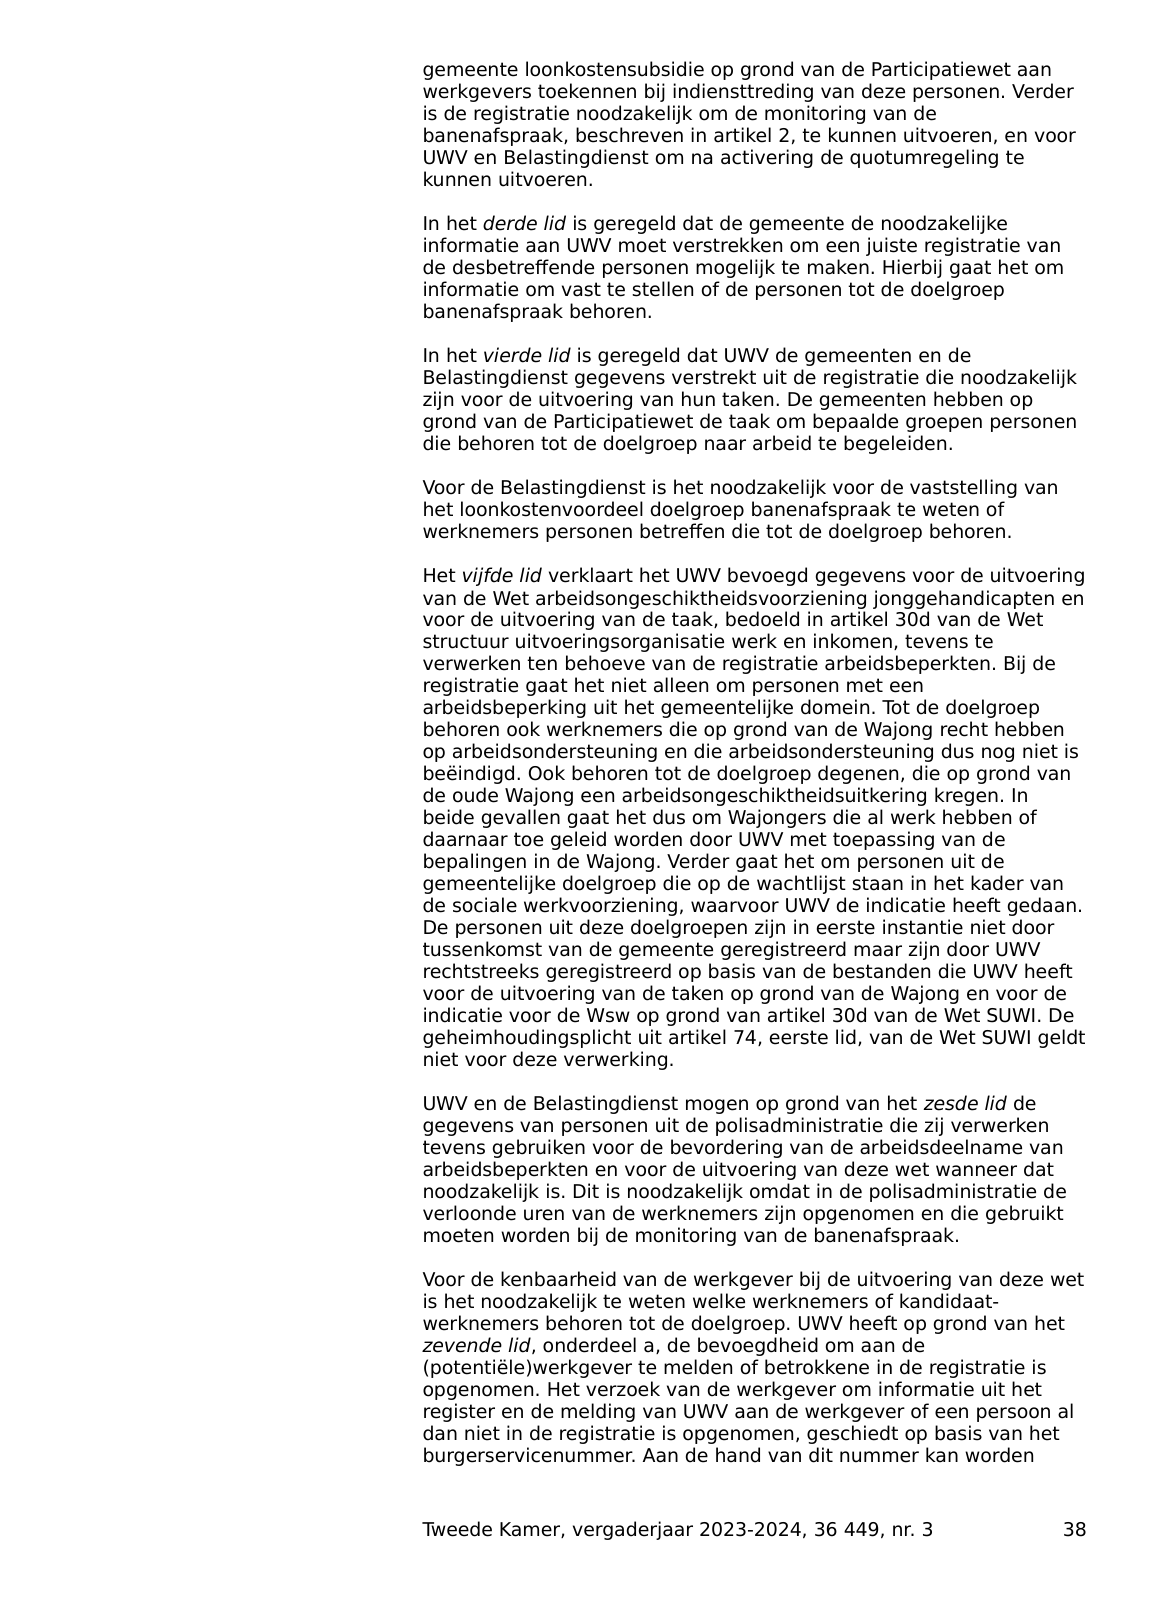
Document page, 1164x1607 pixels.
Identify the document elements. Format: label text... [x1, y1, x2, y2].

text Voor de kenbaarheid van de werkgever bij de uitvoering van deze wet is het noodzakelijk te weten welke werknemers of kandidaat-werknemers behoren tot de doelgroep. UWV heeft op grond van het zevende lid, onderdeel a, de bevoegdheid om aan de (potentiële)werkgever te melden of betrokkene in de registratie is opgenomen. Het verzoek van de werkgever om informatie uit het register en de melding van UWV aan de werkgever of een persoon al dan niet in de registratie is opgenomen, geschiedt op basis van het burgerservicenummer. Aan de hand van dit nummer kan worden [422, 1269, 1087, 1467]
text gemeente loonkostensubsidie op grond van de Participatiewet aan werkgevers toekennen bij indiensttreding van deze personen. Verder is de registratie noodzakelijk om de monitoring van de banenafspraak, beschreven in artikel 2, te kunnen uitvoeren, en voor UWV en Belastingdienst om na activering de quotumregeling te kunnen uitvoeren. [422, 59, 1087, 191]
text In het vierde lid is geregeld dat UWV de gemeenten en de Belastingdienst gegevens verstrekt uit de registratie die noodzakelijk zijn voor de uitvoering van hun taken. De gemeenten hebben op grond van de Participatiewet de taak om bepaalde groepen personen die behoren tot de doelgroep naar arbeid te begeleiden. [422, 345, 1087, 455]
text Voor de Belastingdienst is het noodzakelijk voor de vaststelling van het loonkostenvoordeel doelgroep banenafspraak te weten of werknemers personen betreffen die tot de doelgroep behoren. [422, 477, 1087, 543]
text Het vijfde lid verklaart het UWV bevoegd gegevens voor de uitvoering van de Wet arbeidsongeschiktheidsvoorziening jonggehandicapten en voor de uitvoering van de taak, bedoeld in artikel 30d van de Wet structuur uitvoeringsorganisatie werk en inkomen, tevens te verwerken ten behoeve van de registratie arbeidsbeperkten. Bij de registratie gaat het niet alleen om personen met een arbeidsbeperking uit het gemeentelijke domein. Tot de doelgroep behoren ook werknemers die op grond van de Wajong recht hebben op arbeidsondersteuning en die arbeidsondersteuning dus nog niet is beëindigd. Ook behoren tot de doelgroep degenen, die op grond van de oude Wajong een arbeidsongeschiktheidsuitkering kregen. In beide gevallen gaat het dus om Wajongers die al werk hebben of daarnaar toe geleid worden door UWV met toepassing van de bepalingen in de Wajong. Verder gaat het om personen uit de gemeentelijke doelgroep die op de wachtlijst staan in het kader van de sociale werkvoorziening, waarvoor UWV de indicatie heeft gedaan. De personen uit deze doelgroepen zijn in eerste instantie niet door tussenkomst van de gemeente geregistreerd maar zijn door UWV rechtstreeks geregistreerd op basis van de bestanden die UWV heeft voor de uitvoering van de taken op grond van de Wajong en voor de indicatie voor de Wsw op grond van artikel 30d van de Wet SUWI. De geheimhoudingsplicht uit artikel 74, eerste lid, van de Wet SUWI geldt niet voor deze verwerking. [422, 565, 1087, 1071]
text In het derde lid is geregeld dat de gemeente de noodzakelijke informatie aan UWV moet verstrekken om een juiste registratie van de desbetreffende personen mogelijk te maken. Hierbij gaat het om informatie om vast te stellen of de personen tot de doelgroep banenafspraak behoren. [422, 213, 1087, 323]
text UWV en de Belastingdienst mogen op grond van het zesde lid de gegevens van personen uit de polisadministratie die zij verwerken tevens gebruiken voor de bevordering van de arbeidsdeelname van arbeidsbeperkten en voor de uitvoering van deze wet wanneer dat noodzakelijk is. Dit is noodzakelijk omdat in de polisadministratie de verloonde uren van de werknemers zijn opgenomen en die gebruikt moeten worden bij de monitoring van de banenafspraak. [422, 1093, 1087, 1247]
